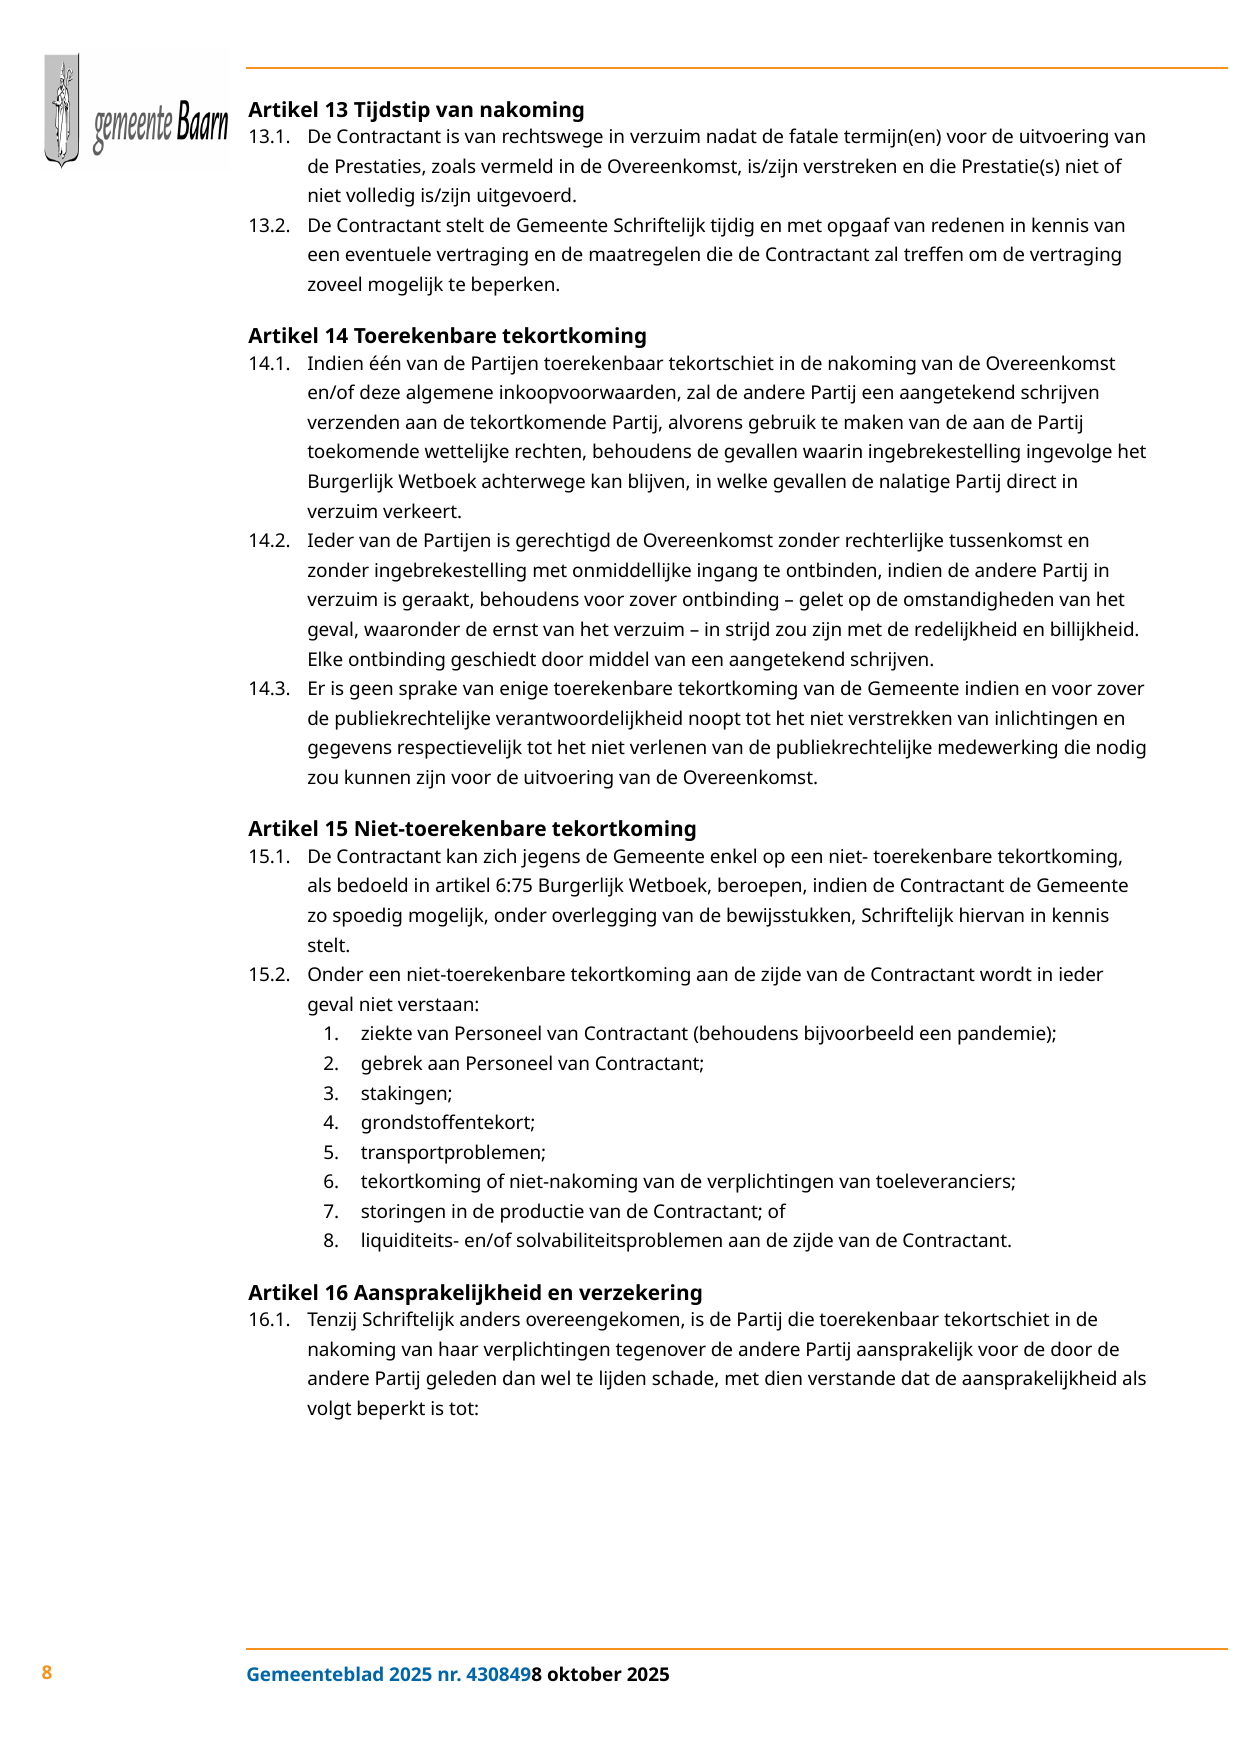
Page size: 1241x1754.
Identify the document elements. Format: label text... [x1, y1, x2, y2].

text Artikel 16 Aansprakelijkheid en verzekering [248, 1278, 1152, 1306]
picture [41, 47, 231, 172]
list Er is geen sprake van enige toerekenbare tekortkoming van de Gemeente indien en voor zover de publiekrechtelijke verantwoordelijkheid noopt tot het niet verstrekken van inlichtingen en gegevens respectievelijk tot het niet verlenen van de publiekrechtelijke medewerking die nodig zou kunnen zijn voor de uitvoering van de Overeenkomst. [248, 675, 1152, 790]
list transportproblemen; [323, 1139, 1152, 1164]
list stakingen; [323, 1080, 1152, 1105]
text Artikel 13 Tijdstip van nakoming [248, 95, 1152, 123]
text Artikel 15 Niet-toerekenbare tekortkoming [248, 814, 1152, 843]
text Artikel 14 Toerekenbare tekortkoming [248, 322, 1152, 350]
list De Contractant kan zich jegens de Gemeente enkel op een niet- toerekenbare tekortkoming, als bedoeld in artikel 6:75 Burgerlijk Wetboek, beroepen, indien de Contractant de Gemeente zo spoedig mogelijk, onder overlegging van de bewijsstukken, Schriftelijk hiervan in kennis stelt. [248, 843, 1152, 957]
list ziekte van Personeel van Contractant (behoudens bijvoorbeeld een pandemie); [323, 1021, 1152, 1046]
list Ieder van de Partijen is gerechtigd de Overeenkomst zonder rechterlijke tussenkomst en zonder ingebrekestelling met onmiddellijke ingang te ontbinden, indien de andere Partij in verzuim is geraakt, behoudens voor zover ontbinding – gelet op de omstandigheden van het geval, waaronder de ernst van het verzuim – in strijd zou zijn met de redelijkheid en billijkheid. Elke ontbinding geschiedt door middel van een aangetekend schrijven. [248, 527, 1152, 672]
list grondstoffentekort; [323, 1109, 1152, 1135]
list Indien één van de Partijen toerekenbaar tekortschiet in de nakoming van de Overeenkomst en/of deze algemene inkoopvoorwaarden, zal de andere Partij een aangetekend schrijven verzenden aan de tekortkomende Partij, alvorens gebruik te maken van de aan de Partij toekomende wettelijke rechten, behoudens de gevallen waarin ingebrekestelling ingevolge het Burgerlijk Wetboek achterwege kan blijven, in welke gevallen de nalatige Partij direct in verzuim verkeert. [248, 350, 1152, 524]
list storingen in de productie van de Contractant; of [323, 1198, 1152, 1224]
list Tenzij Schriftelijk anders overeengekomen, is de Partij die toerekenbaar tekortschiet in de nakoming van haar verplichtingen tegenover de andere Partij aansprakelijk voor de door de andere Partij geleden dan wel te lijden schade, met dien verstande dat de aansprakelijkheid als volgt beperkt is tot: [248, 1306, 1152, 1421]
list De Contractant is van rechtswege in verzuim nadat de fatale termijn(en) voor de uitvoering van de Prestaties, zoals vermeld in de Overeenkomst, is/zijn verstreken en die Prestatie(s) niet of niet volledig is/zijn uitgevoerd. [248, 123, 1152, 208]
list liquiditeits- en/of solvabiliteitsproblemen aan de zijde van de Contractant. [323, 1228, 1152, 1253]
list tekortkoming of niet-nakoming van de verplichtingen van toeleveranciers; [323, 1168, 1152, 1194]
list Onder een niet-toerekenbare tekortkoming aan de zijde van de Contractant wordt in ieder geval niet verstaan: [248, 961, 1152, 1017]
list gebrek aan Personeel van Contractant; [323, 1050, 1152, 1076]
list De Contractant stelt de Gemeente Schriftelijk tijdig en met opgaaf van redenen in kennis van een eventuele vertraging en de maatregelen die de Contractant zal treffen om de vertraging zoveel mogelijk te beperken. [248, 212, 1152, 297]
